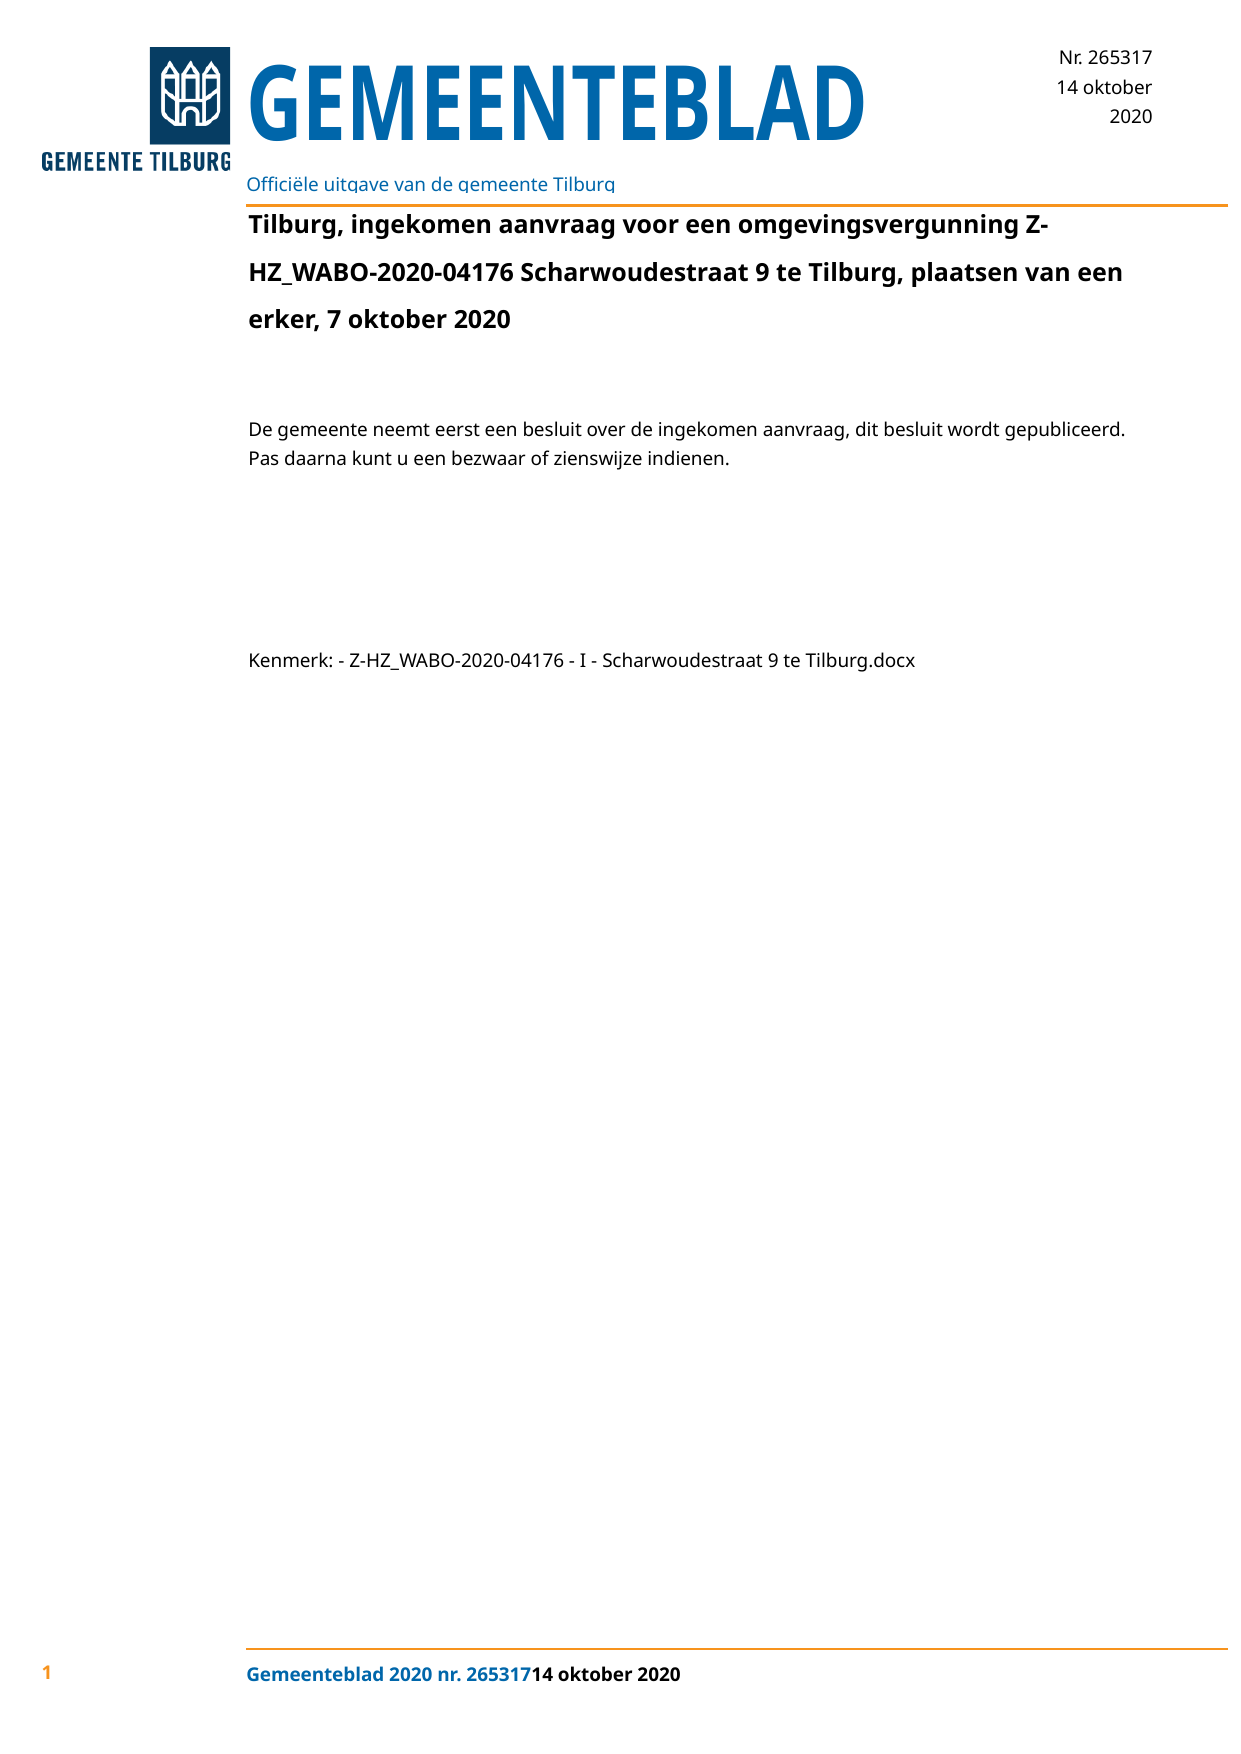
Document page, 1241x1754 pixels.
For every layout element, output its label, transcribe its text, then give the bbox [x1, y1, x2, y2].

text De gemeente neemt eerst een besluit over de ingekomen aanvraag, dit besluit wordt gepubliceerd. Pas daarna kunt u een bezwaar of zienswijze indienen. [248, 416, 1152, 471]
picture [41, 47, 231, 172]
text Tilburg, ingekomen aanvraag voor een omgevingsvergunning Z-HZ_WABO-2020-04176 Scharwoudestraat 9 te Tilburg, plaatsen van een erker, 7 oktober 2020 [248, 207, 1152, 336]
text Kenmerk: - Z-HZ_WABO-2020-04176 - I - Scharwoudestraat 9 te Tilburg.docx [248, 647, 1152, 673]
